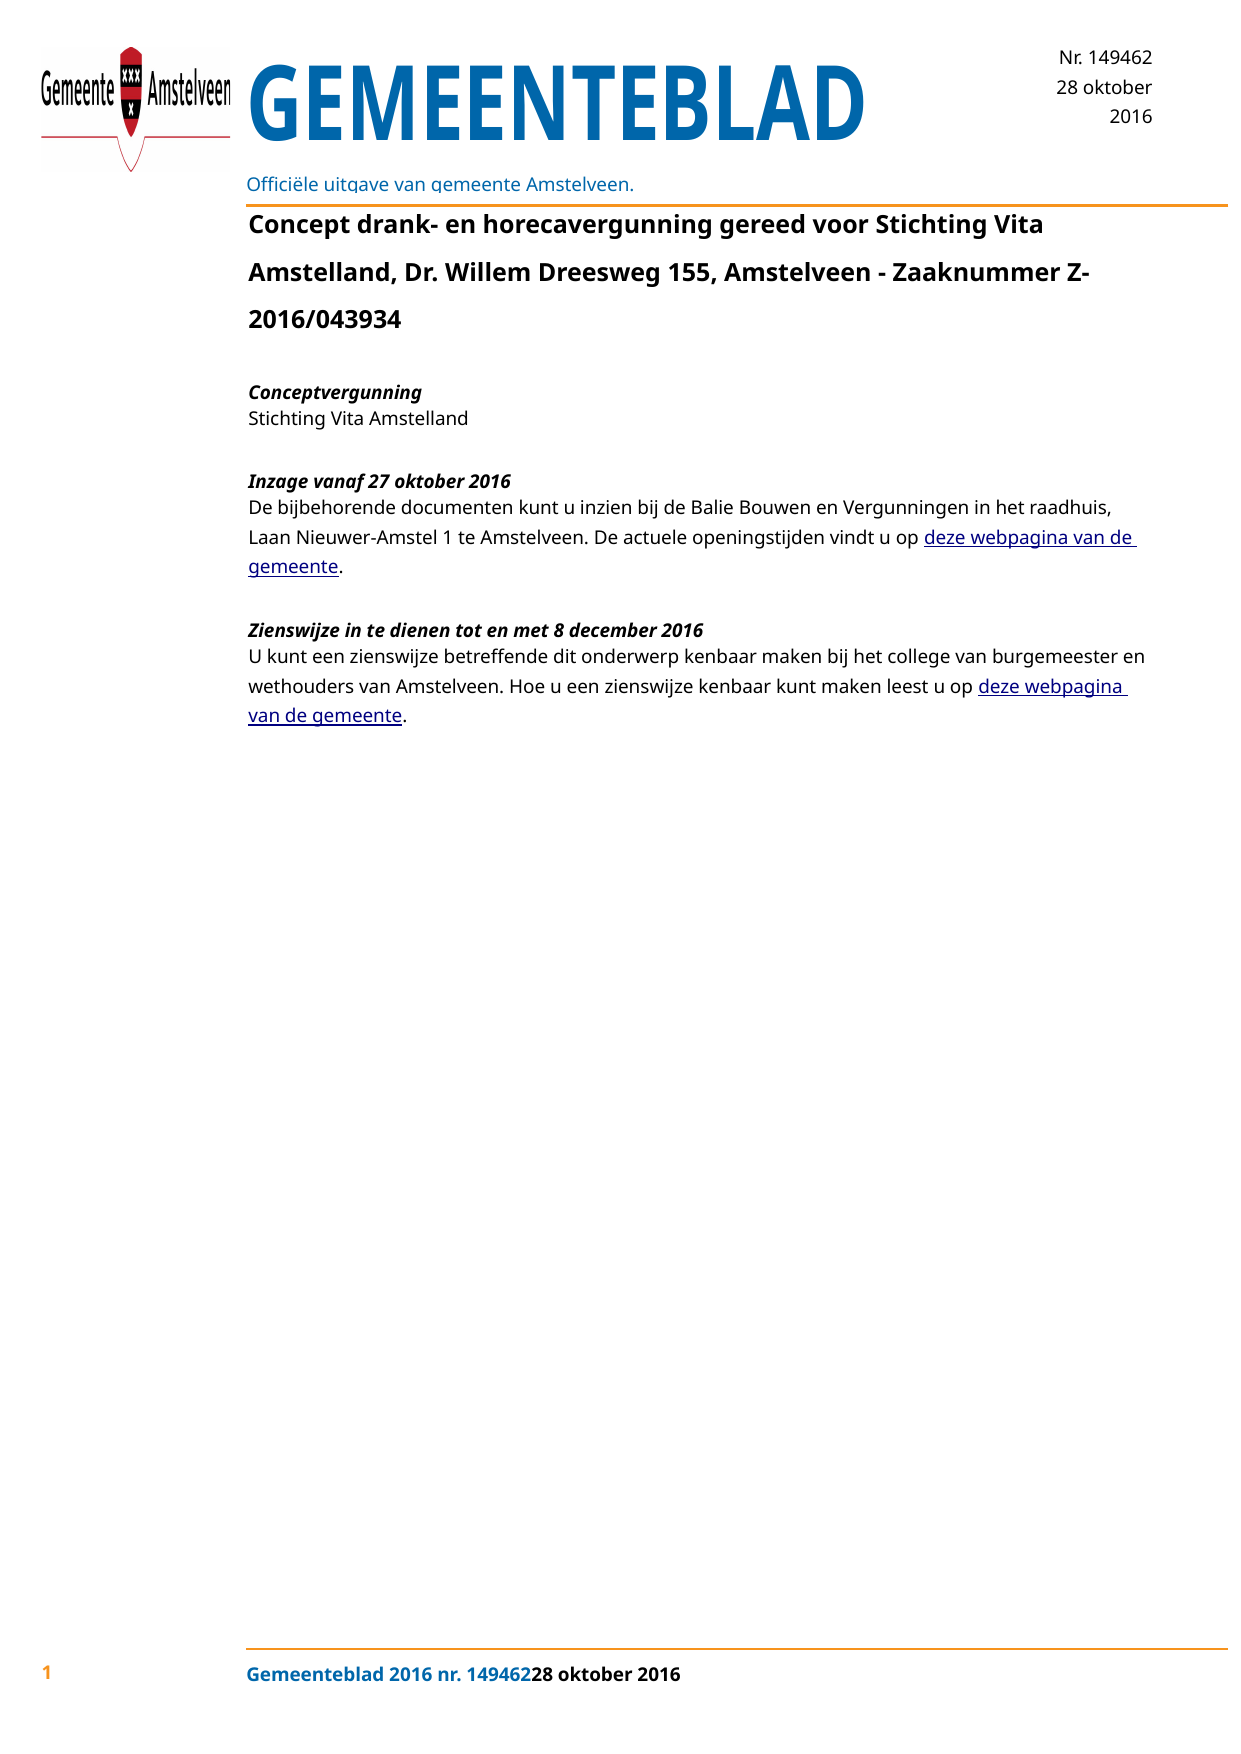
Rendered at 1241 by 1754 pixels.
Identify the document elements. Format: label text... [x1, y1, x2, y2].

text Inzage vanaf 27 oktober 2016 [248, 469, 1152, 494]
picture [41, 47, 231, 172]
text Stichting Vita Amstelland [248, 405, 1152, 431]
text U kunt een zienswijze betreffende dit onderwerp kenbaar maken bij het college van burgemeester en wethouders van Amstelveen. Hoe u een zienswijze kenbaar kunt maken leest u op deze webpagina van de gemeente. [248, 643, 1152, 728]
text Conceptvergunning [248, 379, 1152, 405]
text Concept drank- en horecavergunning gereed voor Stichting Vita Amstelland, Dr. Willem Dreesweg 155, Amstelveen - Zaaknummer Z-2016/043934 [248, 207, 1152, 336]
text De bijbehorende documenten kunt u inzien bij de Balie Bouwen en Vergunningen in het raadhuis, Laan Nieuwer-Amstel 1 te Amstelveen. De actuele openingstijden vindt u op deze webpagina van de gemeente. [248, 494, 1152, 579]
text Zienswijze in te dienen tot en met 8 december 2016 [248, 618, 1152, 643]
